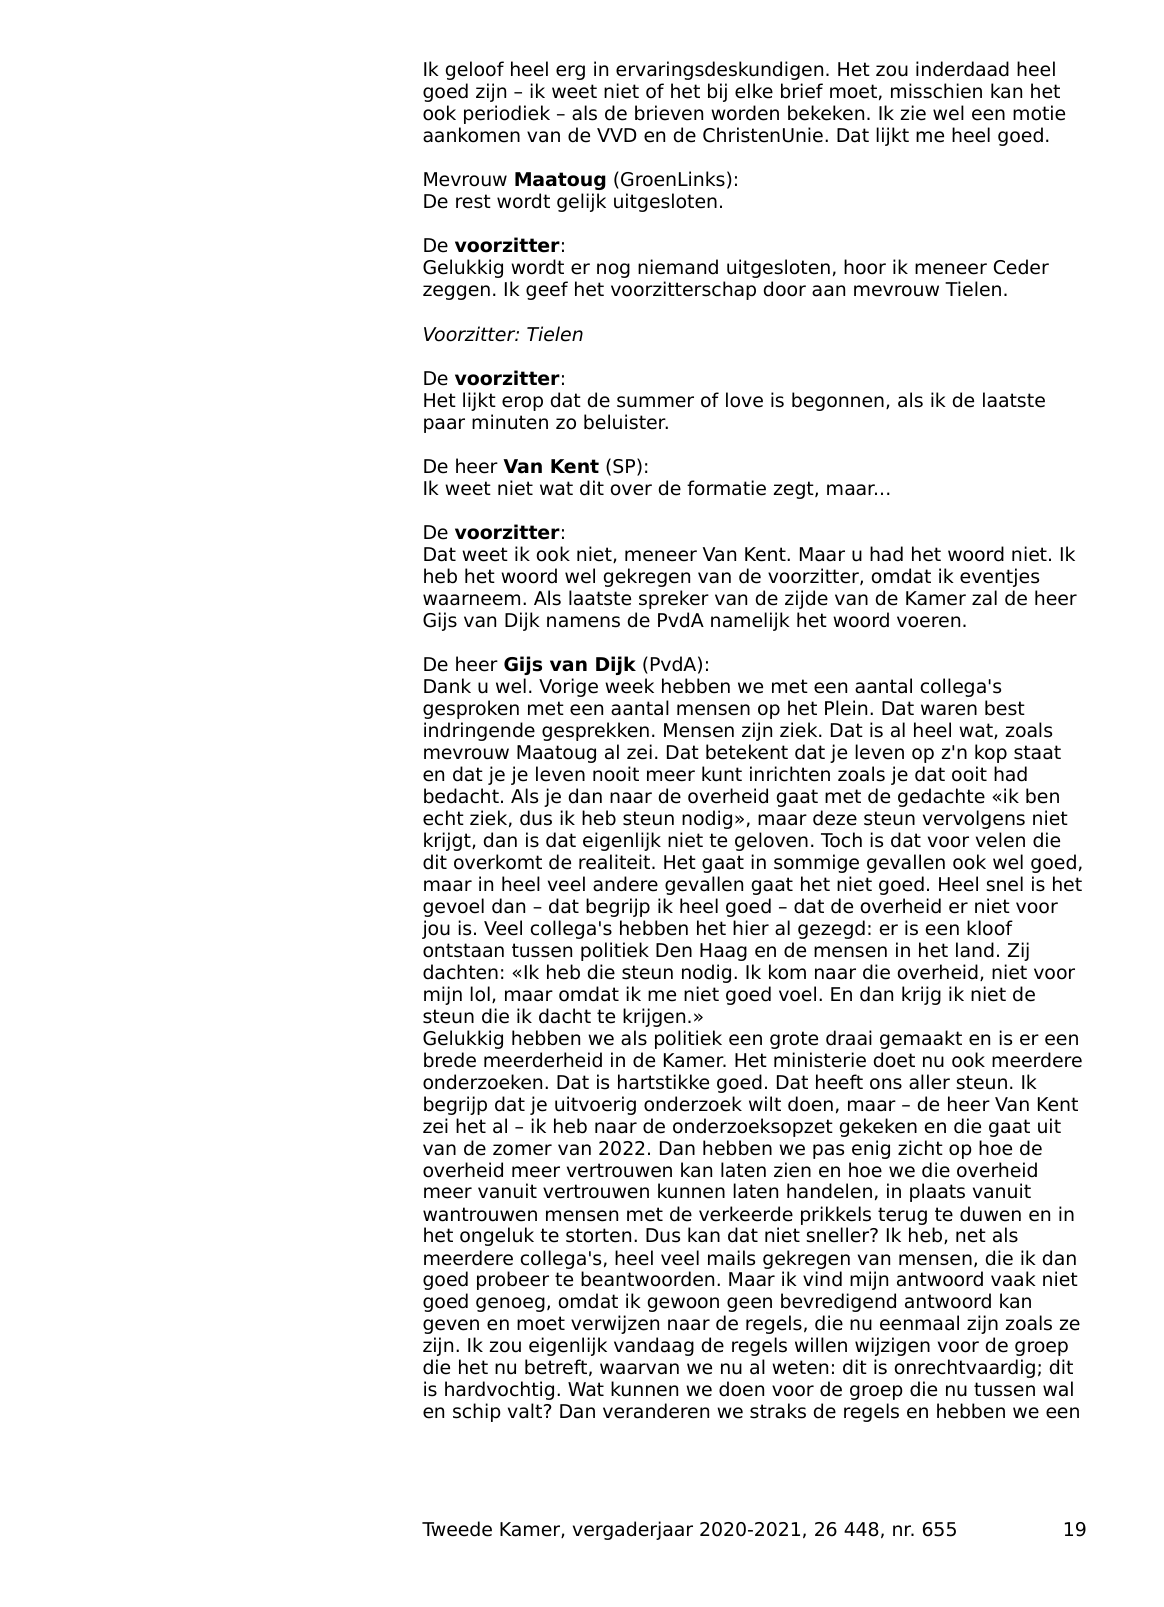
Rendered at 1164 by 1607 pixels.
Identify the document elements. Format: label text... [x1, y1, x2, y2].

text De rest wordt gelijk uitgesloten. [422, 191, 1087, 213]
text Gelukkig hebben we als politiek een grote draai gemaakt en is er een brede meerderheid in de Kamer. Het ministerie doet nu ook meerdere onderzoeken. Dat is hartstikke goed. Dat heeft ons aller steun. Ik begrijp dat je uitvoerig onderzoek wilt doen, maar – de heer Van Kent zei het al – ik heb naar de onderzoeksopzet gekeken en die gaat uit van de zomer van 2022. Dan hebben we pas enig zicht op hoe de overheid meer vertrouwen kan laten zien en hoe we die overheid meer vanuit vertrouwen kunnen laten handelen, in plaats vanuit wantrouwen mensen met de verkeerde prikkels terug te duwen en in het ongeluk te storten. Dus kan dat niet sneller? Ik heb, net als meerdere collega's, heel veel mails gekregen van mensen, die ik dan goed probeer te beantwoorden. Maar ik vind mijn antwoord vaak niet goed genoeg, omdat ik gewoon geen bevredigend antwoord kan geven en moet verwijzen naar de regels, die nu eenmaal zijn zoals ze zijn. Ik zou eigenlijk vandaag de regels willen wijzigen voor de groep die het nu betreft, waarvan we nu al weten: dit is onrechtvaardig; dit is hardvochtig. Wat kunnen we doen voor de groep die nu tussen wal en schip valt? Dan veranderen we straks de regels en hebben we een [422, 1028, 1087, 1423]
text Mevrouw Maatoug (GroenLinks): [422, 169, 1087, 191]
subtitle Voorzitter: Tielen [422, 323, 1087, 345]
text Ik weet niet wat dit over de formatie zegt, maar... [422, 478, 1087, 500]
text De heer Van Kent (SP): [422, 456, 1087, 478]
text Het lijkt erop dat de summer of love is begonnen, als ik de laatste paar minuten zo beluister. [422, 389, 1087, 433]
text Ik geloof heel erg in ervaringsdeskundigen. Het zou inderdaad heel goed zijn – ik weet niet of het bij elke brief moet, misschien kan het ook periodiek – als de brieven worden bekeken. Ik zie wel een motie aankomen van de VVD en de ChristenUnie. Dat lijkt me heel goed. [422, 59, 1087, 147]
text De heer Gijs van Dijk (PvdA): [422, 654, 1087, 676]
text De voorzitter: [422, 368, 1087, 389]
text Dat weet ik ook niet, meneer Van Kent. Maar u had het woord niet. Ik heb het woord wel gekregen van de voorzitter, omdat ik eventjes waarneem. Als laatste spreker van de zijde van de Kamer zal de heer Gijs van Dijk namens de PvdA namelijk het woord voeren. [422, 544, 1087, 632]
text Gelukkig wordt er nog niemand uitgesloten, hoor ik meneer Ceder zeggen. Ik geef het voorzitterschap door aan mevrouw Tielen. [422, 257, 1087, 301]
text De voorzitter: [422, 235, 1087, 257]
text De voorzitter: [422, 522, 1087, 544]
text Dank u wel. Vorige week hebben we met een aantal collega's gesproken met een aantal mensen op het Plein. Dat waren best indringende gesprekken. Mensen zijn ziek. Dat is al heel wat, zoals mevrouw Maatoug al zei. Dat betekent dat je leven op z'n kop staat en dat je je leven nooit meer kunt inrichten zoals je dat ooit had bedacht. Als je dan naar de overheid gaat met de gedachte «ik ben echt ziek, dus ik heb steun nodig», maar deze steun vervolgens niet krijgt, dan is dat eigenlijk niet te geloven. Toch is dat voor velen die dit overkomt de realiteit. Het gaat in sommige gevallen ook wel goed, maar in heel veel andere gevallen gaat het niet goed. Heel snel is het gevoel dan – dat begrijp ik heel goed – dat de overheid er niet voor jou is. Veel collega's hebben het hier al gezegd: er is een kloof ontstaan tussen politiek Den Haag en de mensen in het land. Zij dachten: «Ik heb die steun nodig. Ik kom naar die overheid, niet voor mijn lol, maar omdat ik me niet goed voel. En dan krijg ik niet de steun die ik dacht te krijgen.» [422, 676, 1087, 1028]
